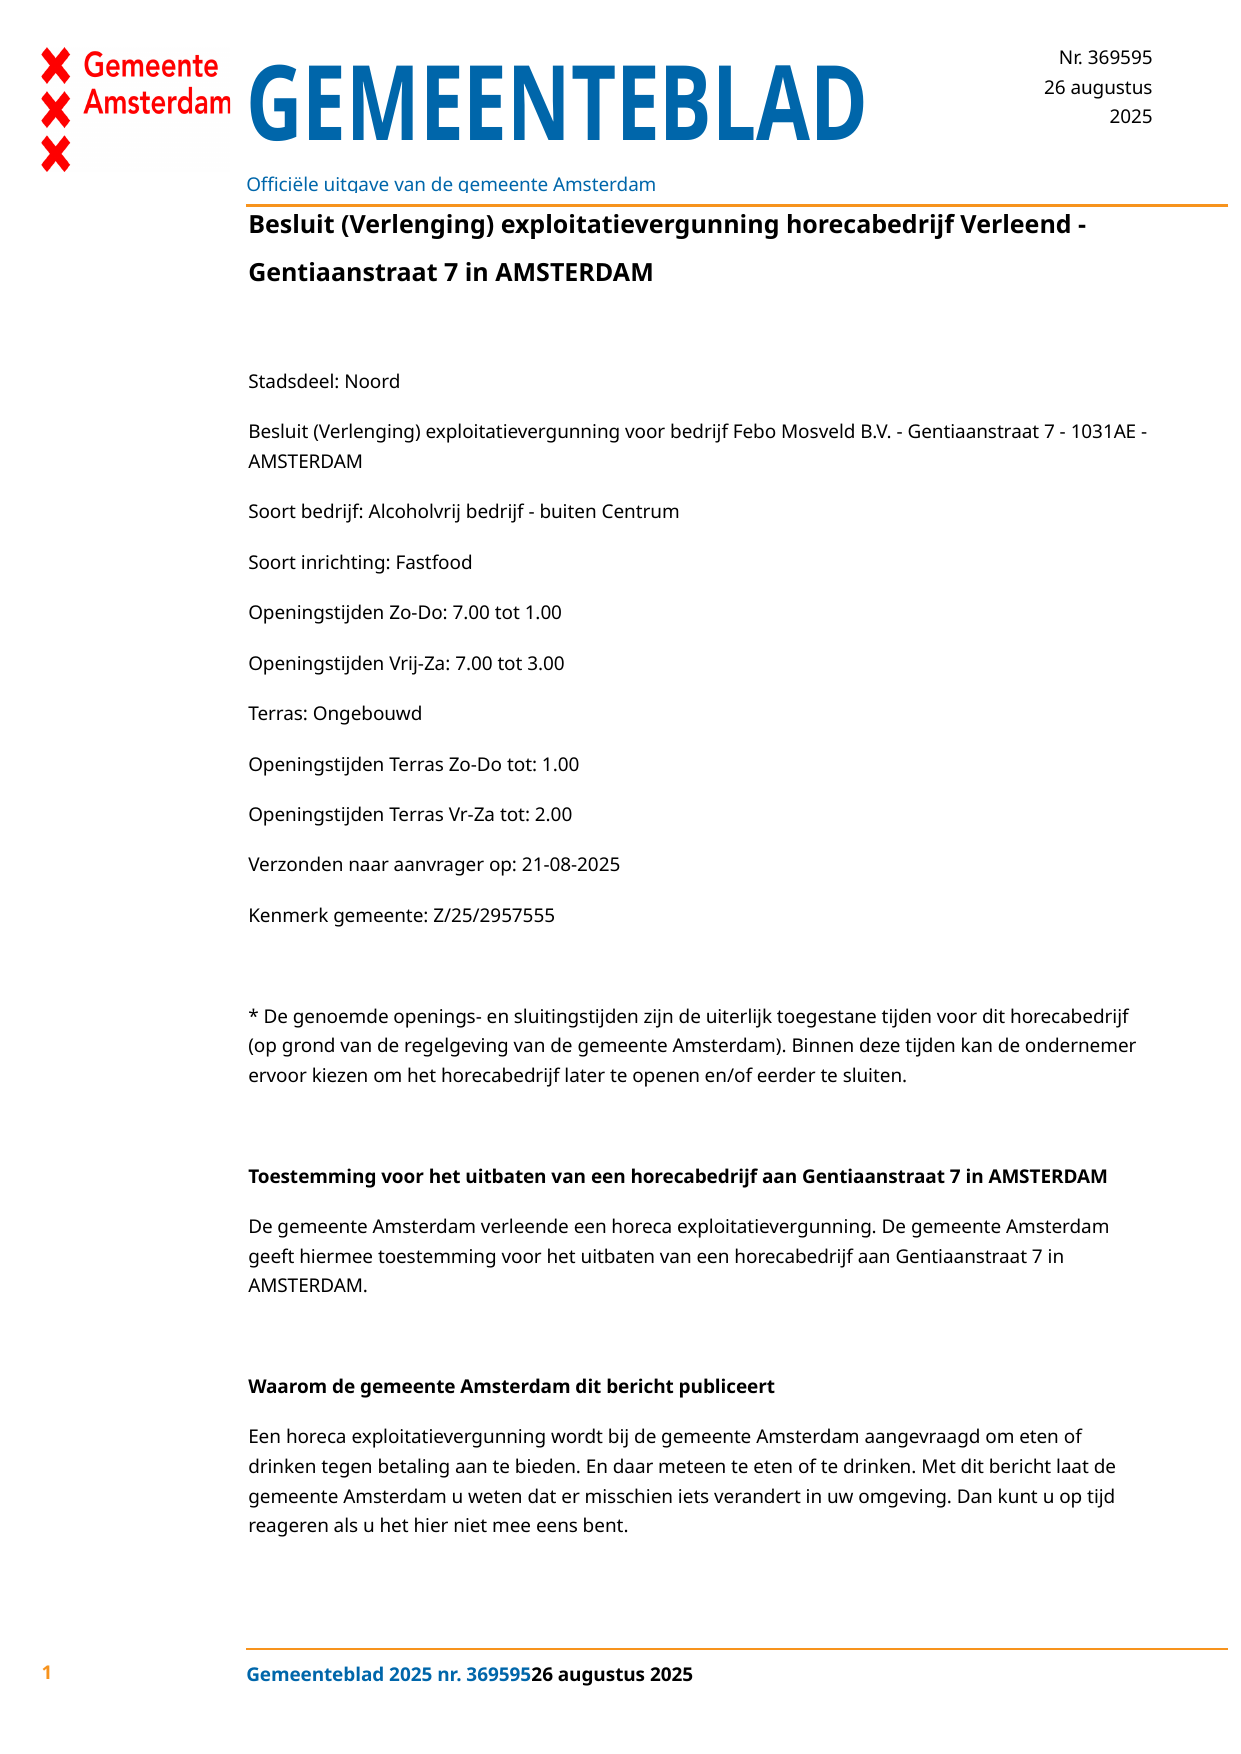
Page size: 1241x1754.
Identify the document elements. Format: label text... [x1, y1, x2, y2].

text Openingstijden Terras Vr-Za tot: 2.00 [248, 801, 1152, 827]
text Stadsdeel: Noord [248, 368, 1152, 394]
text Openingstijden Vrij-Za: 7.00 tot 3.00 [248, 650, 1152, 676]
text Soort bedrijf: Alcoholvrij bedrijf - buiten Centrum [248, 499, 1152, 524]
text Verzonden naar aanvrager op: 21-08-2025 [248, 852, 1152, 877]
text Soort inrichting: Fastfood [248, 549, 1152, 575]
text Terras: Ongebouwd [248, 700, 1152, 726]
text Openingstijden Zo-Do: 7.00 tot 1.00 [248, 599, 1152, 625]
text Besluit (Verlenging) exploitatievergunning horecabedrijf Verleend - Gentiaanstraat 7 in AMSTERDAM [248, 207, 1152, 288]
text Besluit (Verlenging) exploitatievergunning voor bedrijf Febo Mosveld B.V. - Gentiaanstraat 7 - 1031AE - AMSTERDAM [248, 419, 1152, 474]
text Openingstijden Terras Zo-Do tot: 1.00 [248, 751, 1152, 777]
text * De genoemde openings- en sluitingstijden zijn de uiterlijk toegestane tijden voor dit horecabedrijf (op grond van de regelgeving van de gemeente Amsterdam). Binnen deze tijden kan de ondernemer ervoor kiezen om het horecabedrijf later te openen en/of eerder te sluiten. [248, 1003, 1152, 1088]
text De gemeente Amsterdam verleende een horeca exploitatievergunning. De gemeente Amsterdam geeft hiermee toestemming voor het uitbaten van een horecabedrijf aan Gentiaanstraat 7 in AMSTERDAM. [248, 1213, 1152, 1298]
text Toestemming voor het uitbaten van een horecabedrijf aan Gentiaanstraat 7 in AMSTERDAM [248, 1163, 1152, 1189]
text Een horeca exploitatievergunning wordt bij de gemeente Amsterdam aangevraagd om eten of drinken tegen betaling aan te bieden. En daar meteen te eten of te drinken. Met dit bericht laat de gemeente Amsterdam u weten dat er misschien iets verandert in uw omgeving. Dan kunt u op tijd reageren als u het hier niet mee eens bent. [248, 1424, 1152, 1538]
picture [41, 47, 231, 172]
text Kenmerk gemeente: Z/25/2957555 [248, 902, 1152, 928]
text Waarom de gemeente Amsterdam dit bericht publiceert [248, 1373, 1152, 1399]
